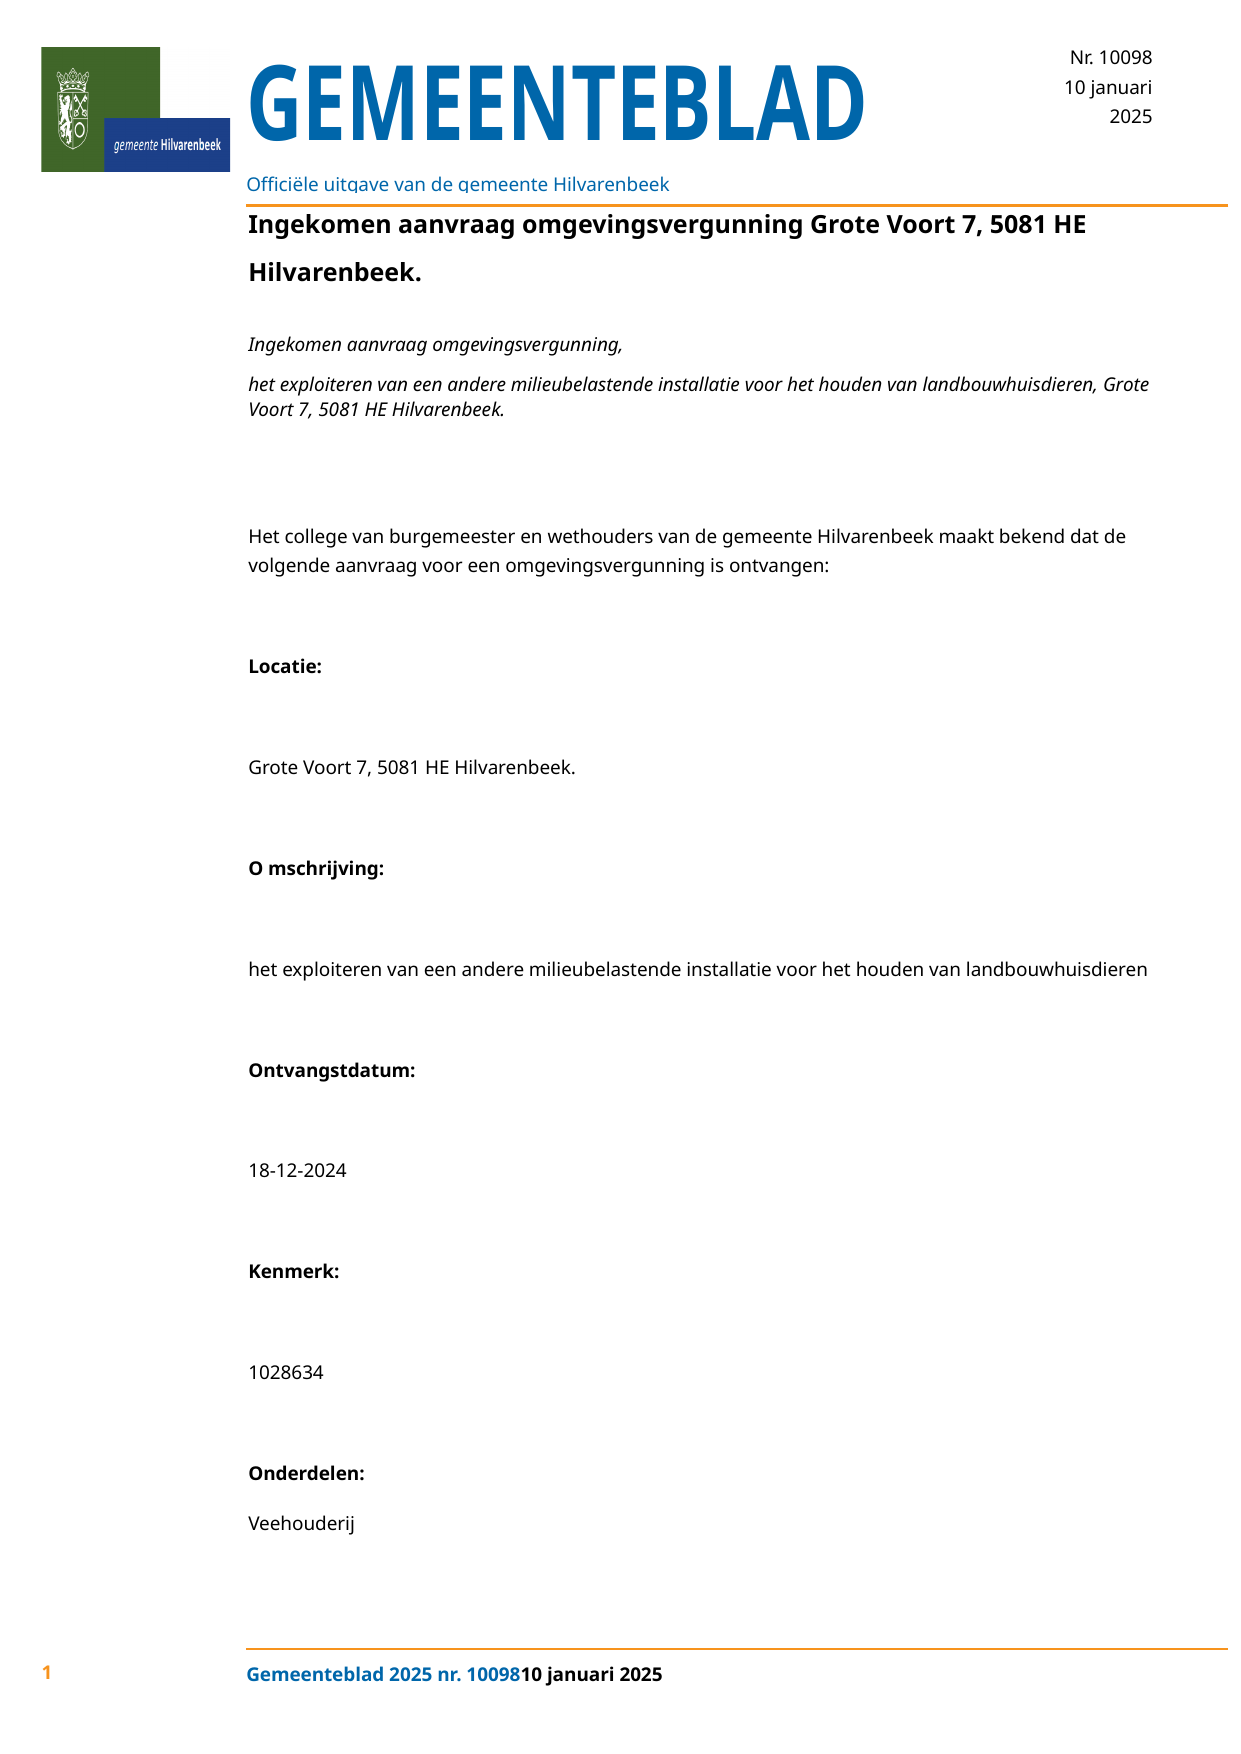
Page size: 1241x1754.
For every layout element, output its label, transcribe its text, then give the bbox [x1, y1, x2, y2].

text Ontvangstdatum: [248, 1057, 1152, 1082]
text Ingekomen aanvraag omgevingsvergunning Grote Voort 7, 5081 HE Hilvarenbeek. [248, 207, 1152, 288]
text Grote Voort 7, 5081 HE Hilvarenbeek. [248, 754, 1152, 780]
text 1028634 [248, 1359, 1152, 1385]
picture [41, 47, 231, 172]
text het exploiteren van een andere milieubelastende installatie voor het houden van landbouwhuisdieren [248, 956, 1152, 982]
text Onderdelen: [248, 1460, 1152, 1486]
text Veehouderij [248, 1511, 1152, 1536]
text Het college van burgemeester en wethouders van de gemeente Hilvarenbeek maakt bekend dat de volgende aanvraag voor een omgevingsvergunning is ontvangen: [248, 523, 1152, 578]
text Kenmerk: [248, 1258, 1152, 1284]
text 18-12-2024 [248, 1158, 1152, 1183]
text Ingekomen aanvraag omgevingsvergunning, [248, 331, 1152, 357]
text Locatie: [248, 653, 1152, 679]
text het exploiteren van een andere milieubelastende installatie voor het houden van landbouwhuisdieren, Grote Voort 7, 5081 HE Hilvarenbeek. [248, 371, 1152, 422]
text O mschrijving: [248, 855, 1152, 881]
